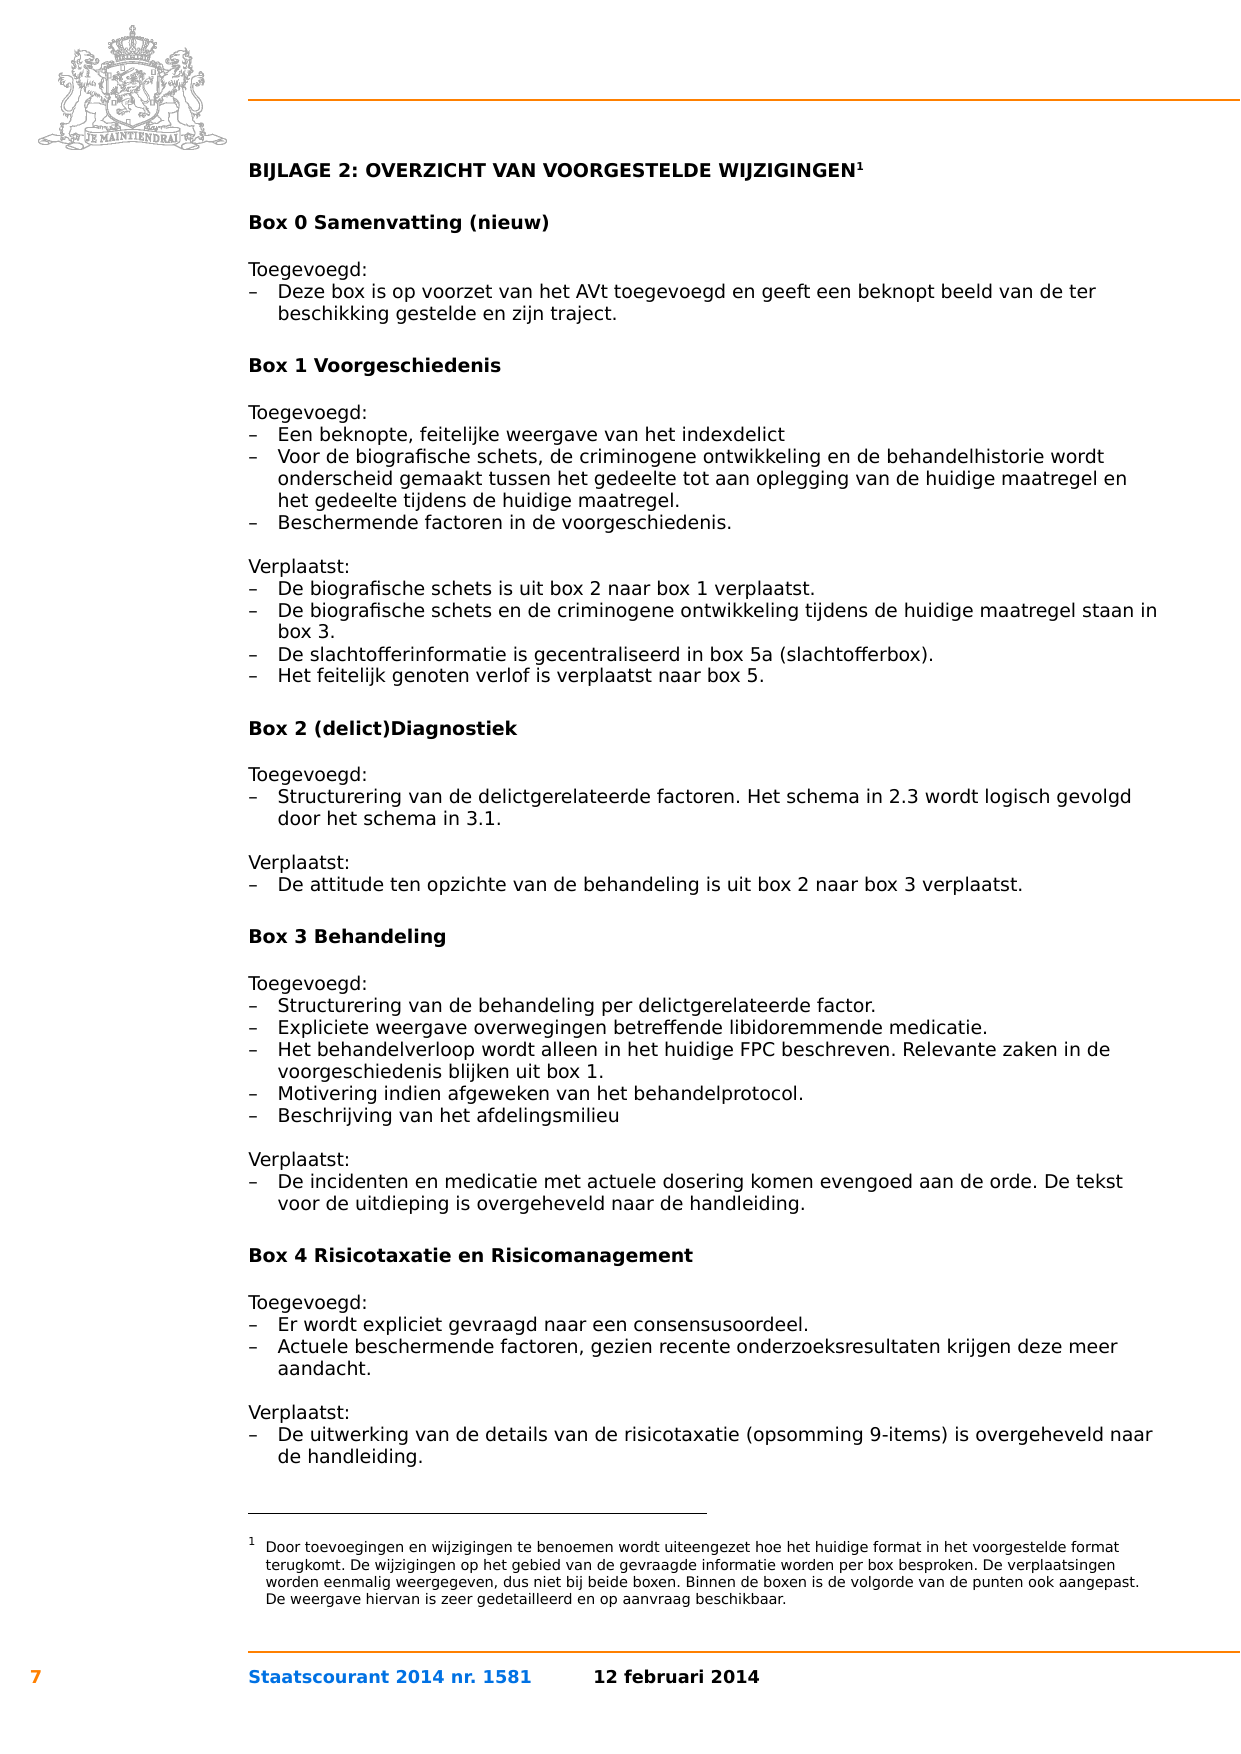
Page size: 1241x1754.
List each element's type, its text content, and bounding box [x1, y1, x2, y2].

text Toegevoegd: [248, 1292, 1163, 1314]
text Verplaatst: [248, 852, 1163, 874]
text – Deze box is op voorzet van het AVt toegevoegd en geeft een beknopt beeld van de ter beschikking gestelde en zijn traject. [248, 281, 1163, 325]
text Toegevoegd: [248, 259, 1163, 281]
text – Expliciete weergave overwegingen betreffende libidoremmende medicatie. [248, 1017, 1163, 1039]
subtitle BIJLAGE 2: OVERZICHT VAN VOORGESTELDE WIJZIGINGEN [248, 160, 1163, 182]
text – Het feitelijk genoten verlof is verplaatst naar box 5. [248, 665, 1163, 687]
text Toegevoegd: [248, 402, 1163, 424]
text Door toevoegingen en wijzigingen te benoemen wordt uiteengezet hoe het huidige format in het voorgestelde format terugkomt. De wijzigingen op het gebied van de gevraagde informatie worden per box besproken. De verplaatsingen worden eenmalig weergegeven, dus niet bij beide boxen. Binnen de boxen is de volgorde van de punten ook aangepast. De weergave hiervan is zeer gedetailleerd en op aanvraag beschikbaar. [248, 1535, 1163, 1608]
text – Er wordt expliciet gevraagd naar een consensusoordeel. [248, 1314, 1163, 1336]
text Verplaatst: [248, 556, 1163, 577]
subtitle Box 2 (delict)Diagnostiek [248, 717, 1163, 739]
text – Actuele beschermende factoren, gezien recente onderzoeksresultaten krijgen deze meer aandacht. [248, 1336, 1163, 1380]
text – De slachtofferinformatie is gecentraliseerd in box 5a (slachtofferbox). [248, 643, 1163, 665]
text – De incidenten en medicatie met actuele dosering komen evengoed aan de orde. De tekst voor de uitdieping is overgeheveld naar de handleiding. [248, 1171, 1163, 1215]
text – Beschermende factoren in de voorgeschiedenis. [248, 512, 1163, 534]
text – De attitude ten opzichte van de behandeling is uit box 2 naar box 3 verplaatst. [248, 874, 1163, 896]
subtitle Box 3 Behandeling [248, 926, 1163, 948]
text – Een beknopte, feitelijke weergave van het indexdelict [248, 424, 1163, 446]
text – De biografische schets en de criminogene ontwikkeling tijdens de huidige maatregel staan in box 3. [248, 599, 1163, 643]
picture [38, 25, 227, 150]
text Verplaatst: [248, 1149, 1163, 1171]
subtitle Box 1 Voorgeschiedenis [248, 355, 1163, 377]
text Toegevoegd: [248, 764, 1163, 786]
text Verplaatst: [248, 1402, 1163, 1423]
subtitle Box 4 Risicotaxatie en Risicomanagement [248, 1245, 1163, 1267]
text – Voor de biografische schets, de criminogene ontwikkeling en de behandelhistorie wordt onderscheid gemaakt tussen het gedeelte tot aan oplegging van de huidige maatregel en het gedeelte tijdens de huidige maatregel. [248, 446, 1163, 512]
text Toegevoegd: [248, 973, 1163, 995]
text – De biografische schets is uit box 2 naar box 1 verplaatst. [248, 577, 1163, 599]
text – Structurering van de delictgerelateerde factoren. Het schema in 2.3 wordt logisch gevolgd door het schema in 3.1. [248, 786, 1163, 830]
text – Beschrijving van het afdelingsmilieu [248, 1105, 1163, 1127]
text – Het behandelverloop wordt alleen in het huidige FPC beschreven. Relevante zaken in de voorgeschiedenis blijken uit box 1. [248, 1039, 1163, 1083]
text – De uitwerking van de details van de risicotaxatie (opsomming 9-items) is overgeheveld naar de handleiding. [248, 1423, 1163, 1467]
subtitle Box 0 Samenvatting (nieuw) [248, 212, 1163, 234]
text – Structurering van de behandeling per delictgerelateerde factor. [248, 995, 1163, 1017]
text – Motivering indien afgeweken van het behandelprotocol. [248, 1083, 1163, 1105]
